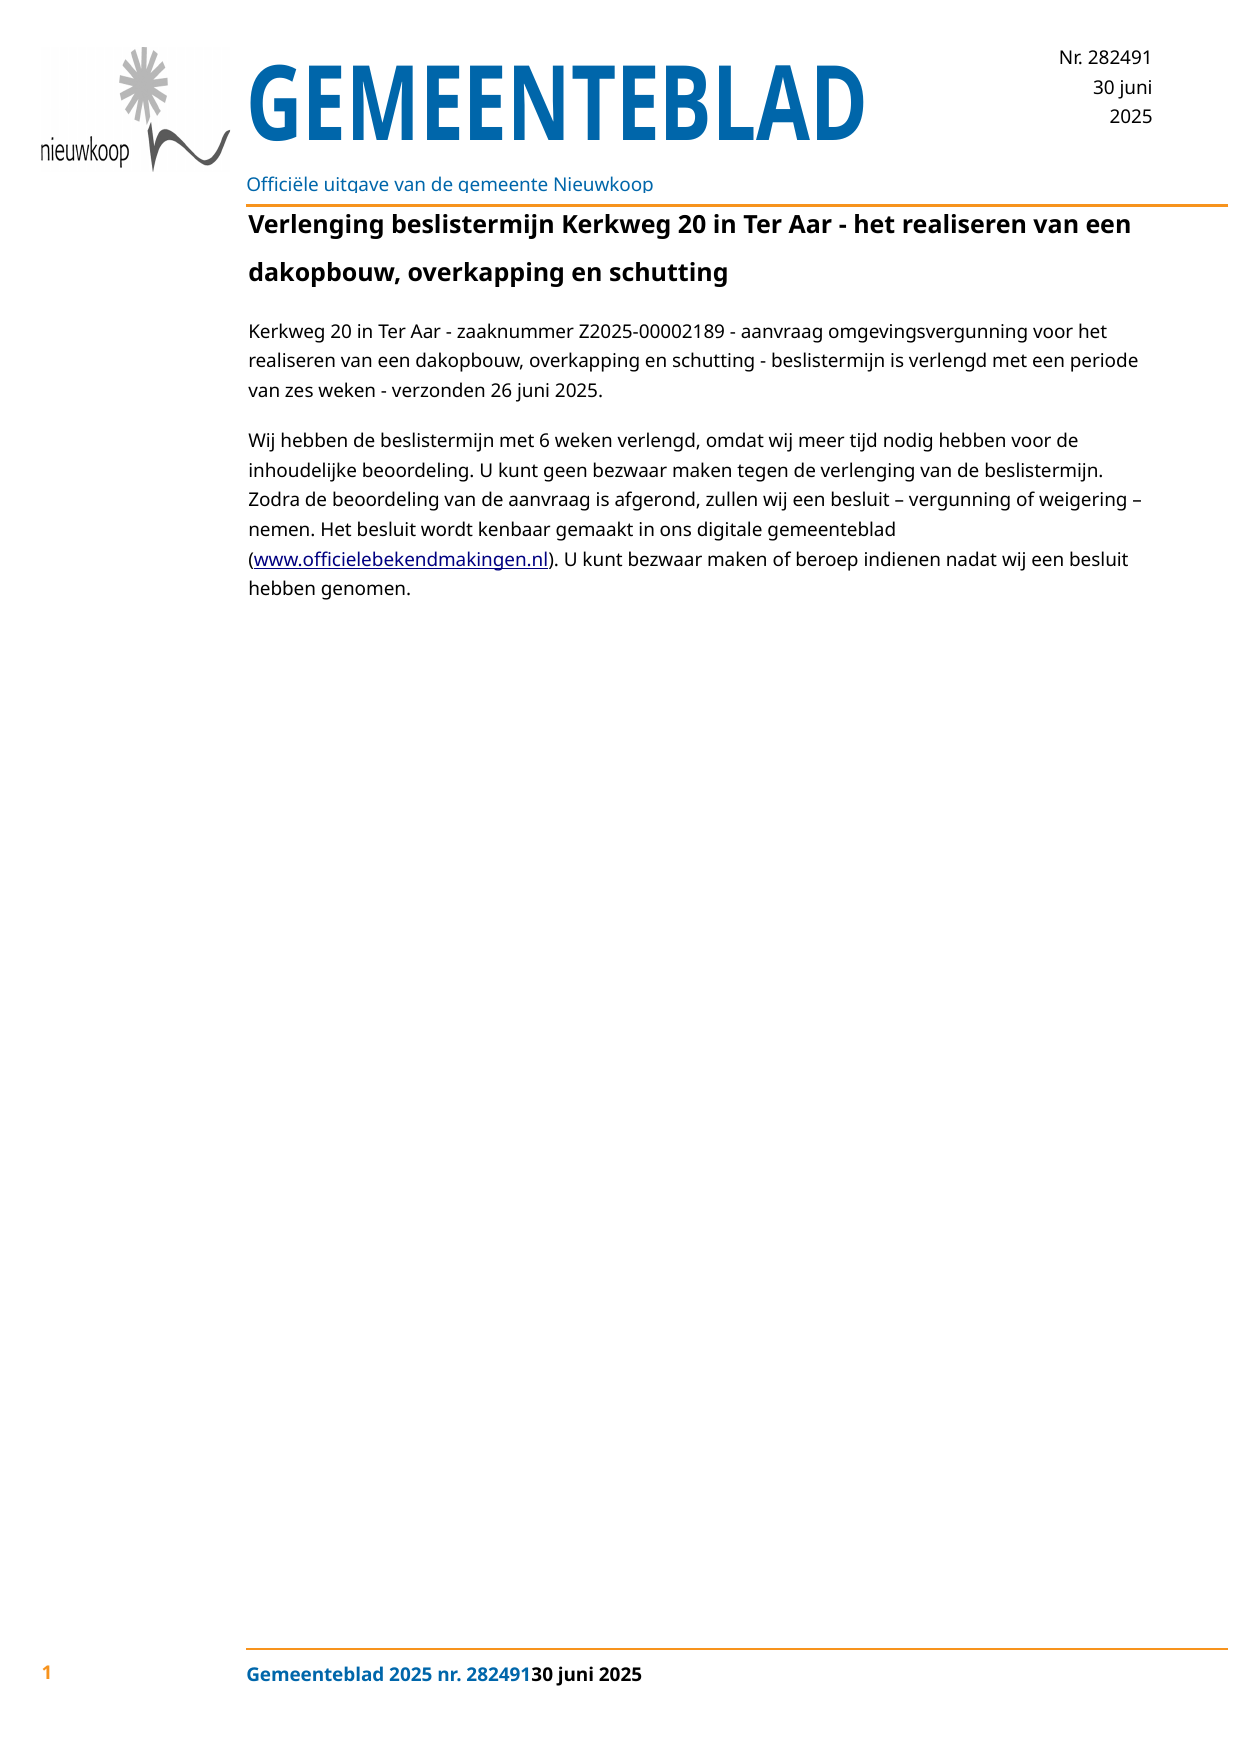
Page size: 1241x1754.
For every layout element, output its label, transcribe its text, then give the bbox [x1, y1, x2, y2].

text Kerkweg 20 in Ter Aar - zaaknummer Z2025-00002189 - aanvraag omgevingsvergunning voor het realiseren van een dakopbouw, overkapping en schutting - beslistermijn is verlengd met een periode van zes weken - verzonden 26 juni 2025. [248, 318, 1152, 403]
text Wij hebben de beslistermijn met 6 weken verlengd, omdat wij meer tijd nodig hebben voor de inhoudelijke beoordeling. U kunt geen bezwaar maken tegen de verlenging van de beslistermijn. Zodra de beoordeling van de aanvraag is afgerond, zullen wij een besluit – vergunning of weigering – nemen. Het besluit wordt kenbaar gemaakt in ons digitale gemeenteblad (www.officielebekendmakingen.nl). U kunt bezwaar maken of beroep indienen nadat wij een besluit hebben genomen. [248, 427, 1152, 601]
text Verlenging beslistermijn Kerkweg 20 in Ter Aar - het realiseren van een dakopbouw, overkapping en schutting [248, 207, 1152, 288]
picture [41, 47, 231, 172]
